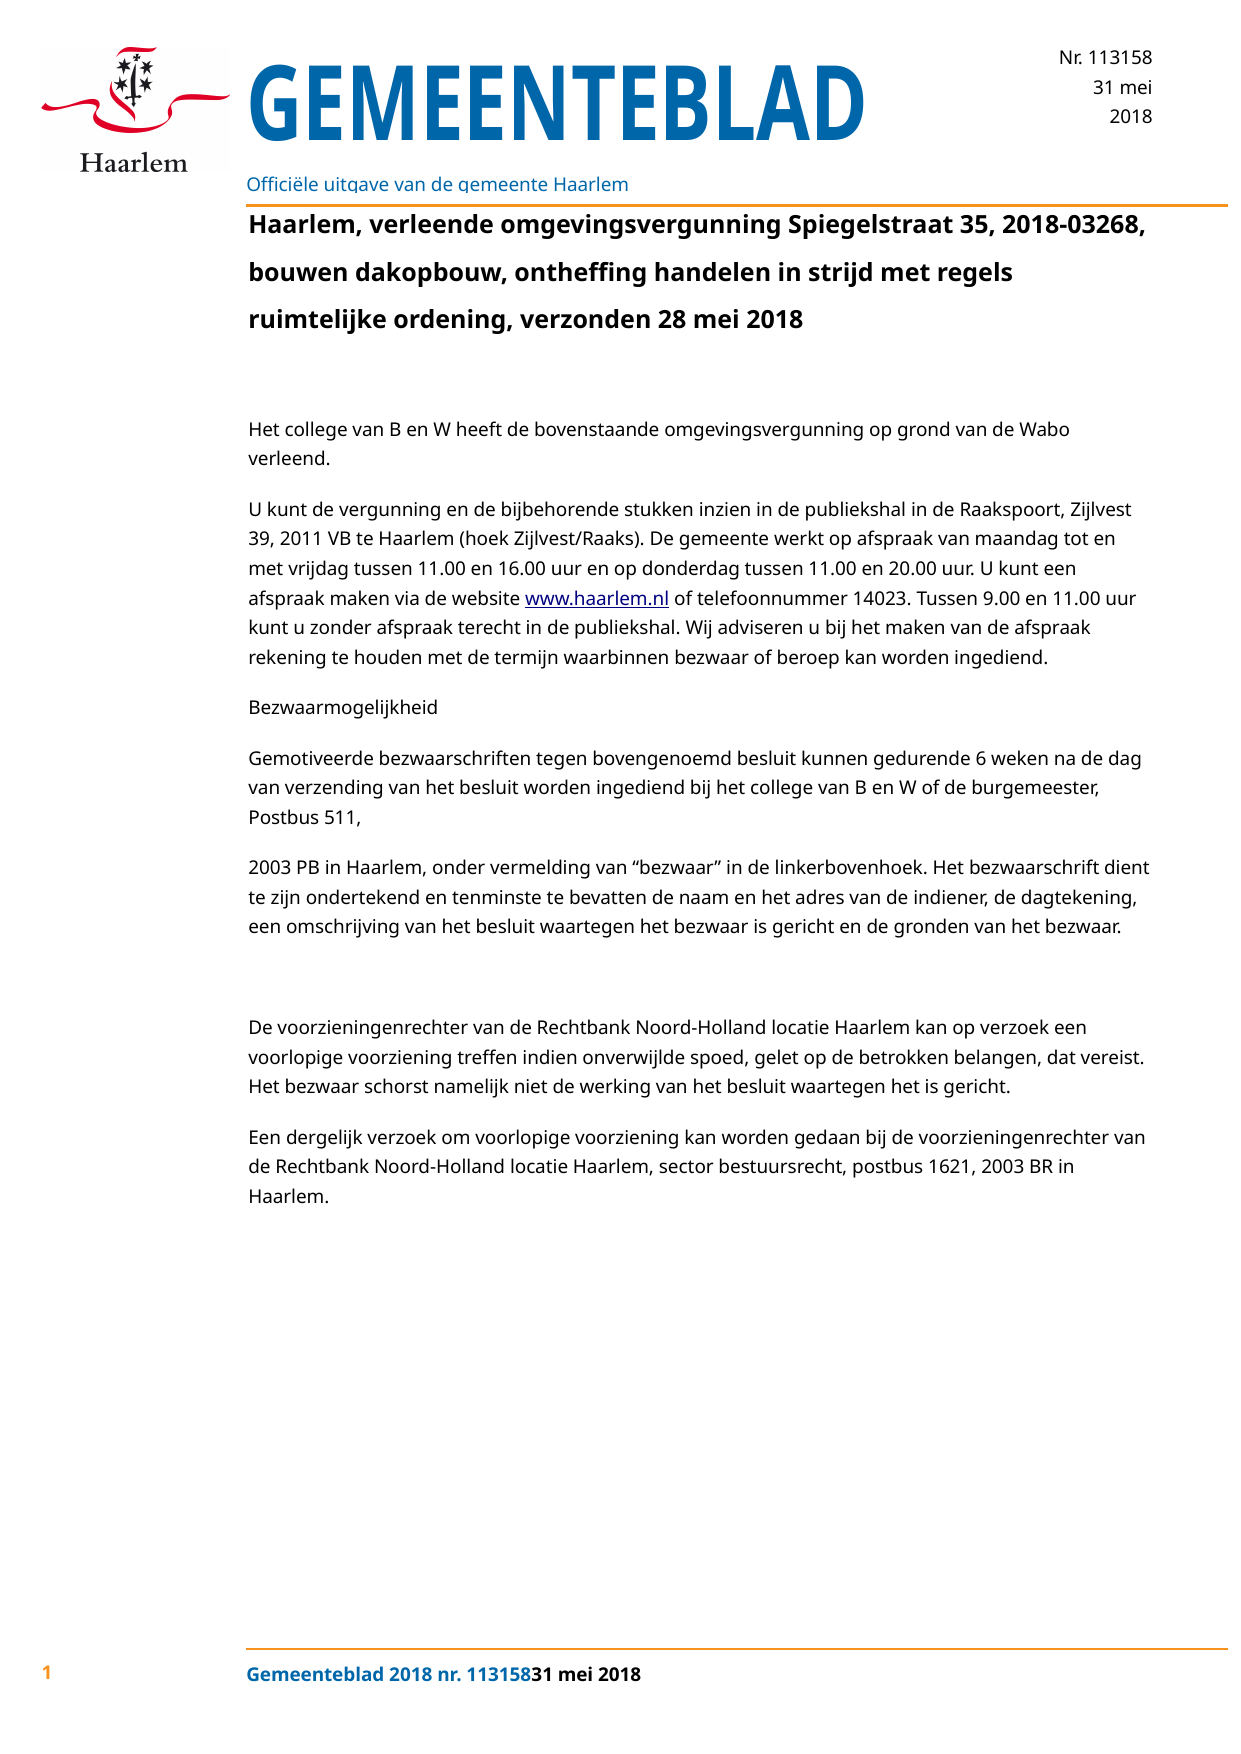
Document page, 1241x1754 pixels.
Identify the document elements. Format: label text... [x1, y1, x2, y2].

text Het college van B en W heeft de bovenstaande omgevingsvergunning op grond van de Wabo verleend. [248, 416, 1152, 471]
text Een dergelijk verzoek om voorlopige voorziening kan worden gedaan bij de voorzieningenrechter van de Rechtbank Noord-Holland locatie Haarlem, sector bestuursrecht, postbus 1621, 2003 BR in Haarlem. [248, 1124, 1152, 1209]
text Bezwaarmogelijkheid [248, 694, 1152, 720]
picture [41, 47, 231, 172]
text Haarlem, verleende omgevingsvergunning Spiegelstraat 35, 2018-03268, bouwen dakopbouw, ontheffing handelen in strijd met regels ruimtelijke ordening, verzonden 28 mei 2018 [248, 207, 1152, 336]
text De voorzieningenrechter van de Rechtbank Noord-Holland locatie Haarlem kan op verzoek een voorlopige voorziening treffen indien onverwijlde spoed, gelet op de betrokken belangen, dat vereist. Het bezwaar schorst namelijk niet de werking van het besluit waartegen het is gericht. [248, 1014, 1152, 1099]
text Gemotiveerde bezwaarschriften tegen bovengenoemd besluit kunnen gedurende 6 weken na de dag van verzending van het besluit worden ingediend bij het college van B en W of de burgemeester, Postbus 511, [248, 745, 1152, 829]
text U kunt de vergunning en de bijbehorende stukken inzien in de publiekshal in de Raakspoort, Zijlvest 39, 2011 VB te Haarlem (hoek Zijlvest/Raaks). De gemeente werkt op afspraak van maandag tot en met vrijdag tussen 11.00 en 16.00 uur en op donderdag tussen 11.00 en 20.00 uur. U kunt een afspraak maken via de website www.haarlem.nl of telefoonnummer 14023. Tussen 9.00 en 11.00 uur kunt u zonder afspraak terecht in de publiekshal. Wij adviseren u bij het maken van de afspraak rekening te houden met de termijn waarbinnen bezwaar of beroep kan worden ingediend. [248, 496, 1152, 669]
text 2003 PB in Haarlem, onder vermelding van “bezwaar” in de linkerbovenhoek. Het bezwaarschrift dient te zijn ondertekend en tenminste te bevatten de naam en het adres van de indiener, de dagtekening, een omschrijving van het besluit waartegen het bezwaar is gericht en de gronden van het bezwaar. [248, 854, 1152, 939]
